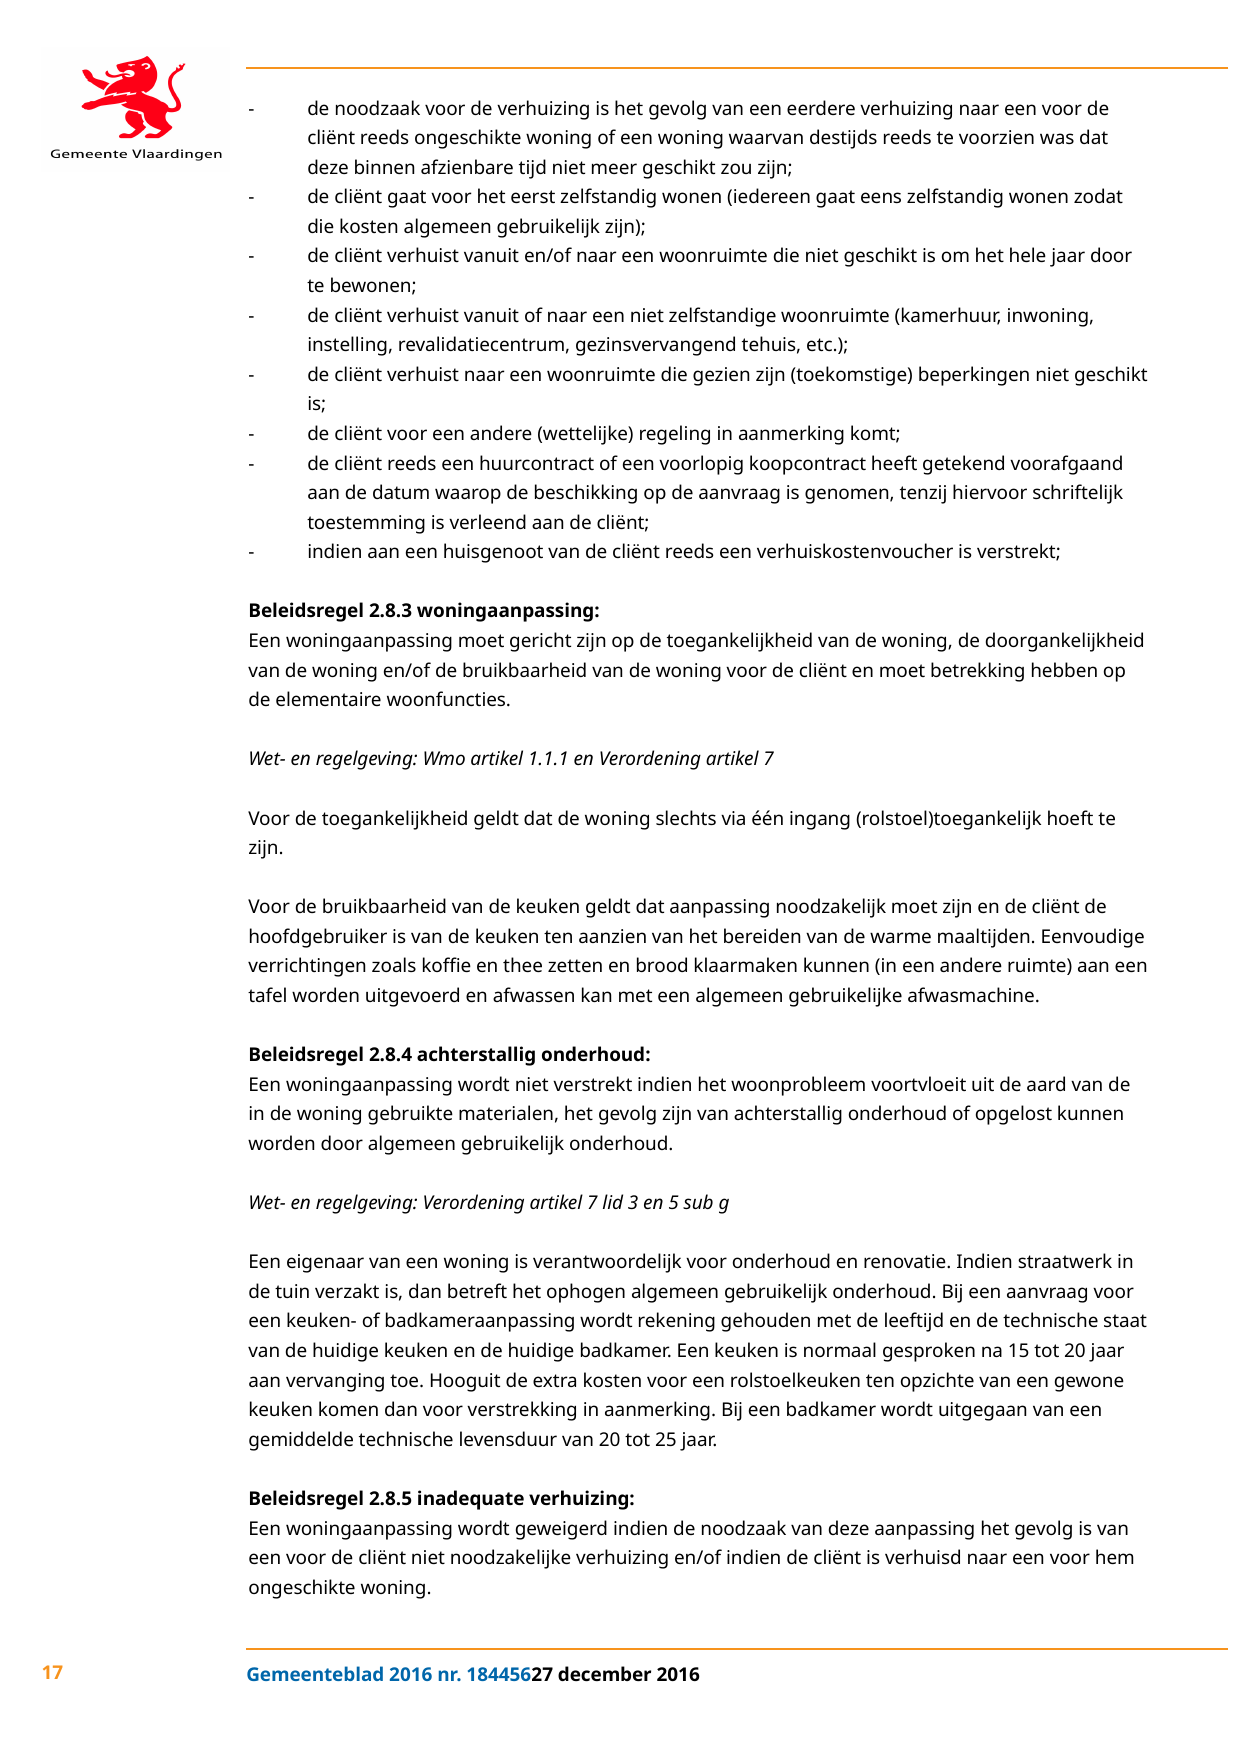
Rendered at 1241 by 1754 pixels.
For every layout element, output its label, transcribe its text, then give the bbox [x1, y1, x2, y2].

list de cliënt reeds een huurcontract of een voorlopig koopcontract heeft getekend voorafgaand aan de datum waarop de beschikking op de aanvraag is genomen, tenzij hiervoor schriftelijk toestemming is verleend aan de cliënt; [248, 450, 1152, 535]
text Een eigenaar van een woning is verantwoordelijk voor onderhoud en renovatie. Indien straatwerk in de tuin verzakt is, dan betreft het ophogen algemeen gebruikelijk onderhoud. Bij een aanvraag voor een keuken- of badkameraanpassing wordt rekening gehouden met de leeftijd en de technische staat van de huidige keuken en de huidige badkamer. Een keuken is normaal gesproken na 15 tot 20 jaar aan vervanging toe. Hooguit de extra kosten voor een rolstoelkeuken ten opzichte van een gewone keuken komen dan voor verstrekking in aanmerking. Bij een badkamer wordt uitgegaan van een gemiddelde technische levensduur van 20 tot 25 jaar. [248, 1248, 1152, 1452]
list de cliënt gaat voor het eerst zelfstandig wonen (iedereen gaat eens zelfstandig wonen zodat die kosten algemeen gebruikelijk zijn); [248, 183, 1152, 239]
text Beleidsregel 2.8.4 achterstallig onderhoud: [248, 1041, 1152, 1067]
text Wet- en regelgeving: Wmo artikel 1.1.1 en Verordening artikel 7 [248, 746, 1152, 771]
text Beleidsregel 2.8.3 woningaanpassing: [248, 598, 1152, 623]
text Wet- en regelgeving: Verordening artikel 7 lid 3 en 5 sub g [248, 1189, 1152, 1215]
list de cliënt verhuist naar een woonruimte die gezien zijn (toekomstige) beperkingen niet geschikt is; [248, 361, 1152, 416]
text Een woningaanpassing wordt geweigerd indien de noodzaak van deze aanpassing het gevolg is van een voor de cliënt niet noodzakelijke verhuizing en/of indien de cliënt is verhuisd naar een voor hem ongeschikte woning. [248, 1515, 1152, 1600]
text Voor de toegankelijkheid geldt dat de woning slechts via één ingang (rolstoel)toegankelijk hoeft te zijn. [248, 805, 1152, 860]
list de cliënt verhuist vanuit of naar een niet zelfstandige woonruimte (kamerhuur, inwoning, instelling, revalidatiecentrum, gezinsvervangend tehuis, etc.); [248, 302, 1152, 357]
list de noodzaak voor de verhuizing is het gevolg van een eerdere verhuizing naar een voor de cliënt reeds ongeschikte woning of een woning waarvan destijds reeds te voorzien was dat deze binnen afzienbare tijd niet meer geschikt zou zijn; [248, 95, 1152, 180]
text Een woningaanpassing wordt niet verstrekt indien het woonprobleem voortvloeit uit de aard van de in de woning gebruikte materialen, het gevolg zijn van achterstallig onderhoud of opgelost kunnen worden door algemeen gebruikelijk onderhoud. [248, 1071, 1152, 1156]
list de cliënt voor een andere (wettelijke) regeling in aanmerking komt; [248, 420, 1152, 446]
list de cliënt verhuist vanuit en/of naar een woonruimte die niet geschikt is om het hele jaar door te bewonen; [248, 243, 1152, 298]
list indien aan een huisgenoot van de cliënt reeds een verhuiskostenvoucher is verstrekt; [248, 538, 1152, 564]
text Voor de bruikbaarheid van de keuken geldt dat aanpassing noodzakelijk moet zijn en de cliënt de hoofdgebruiker is van de keuken ten aanzien van het bereiden van de warme maaltijden. Eenvoudige verrichtingen zoals koffie en thee zetten en brood klaarmaken kunnen (in een andere ruimte) aan een tafel worden uitgevoerd en afwassen kan met een algemeen gebruikelijke afwasmachine. [248, 893, 1152, 1008]
text Beleidsregel 2.8.5 inadequate verhuizing: [248, 1485, 1152, 1511]
text Een woningaanpassing moet gericht zijn op de toegankelijkheid van de woning, de doorgankelijkheid van de woning en/of de bruikbaarheid van de woning voor de cliënt en moet betrekking hebben op de elementaire woonfuncties. [248, 627, 1152, 712]
picture [41, 47, 231, 172]
